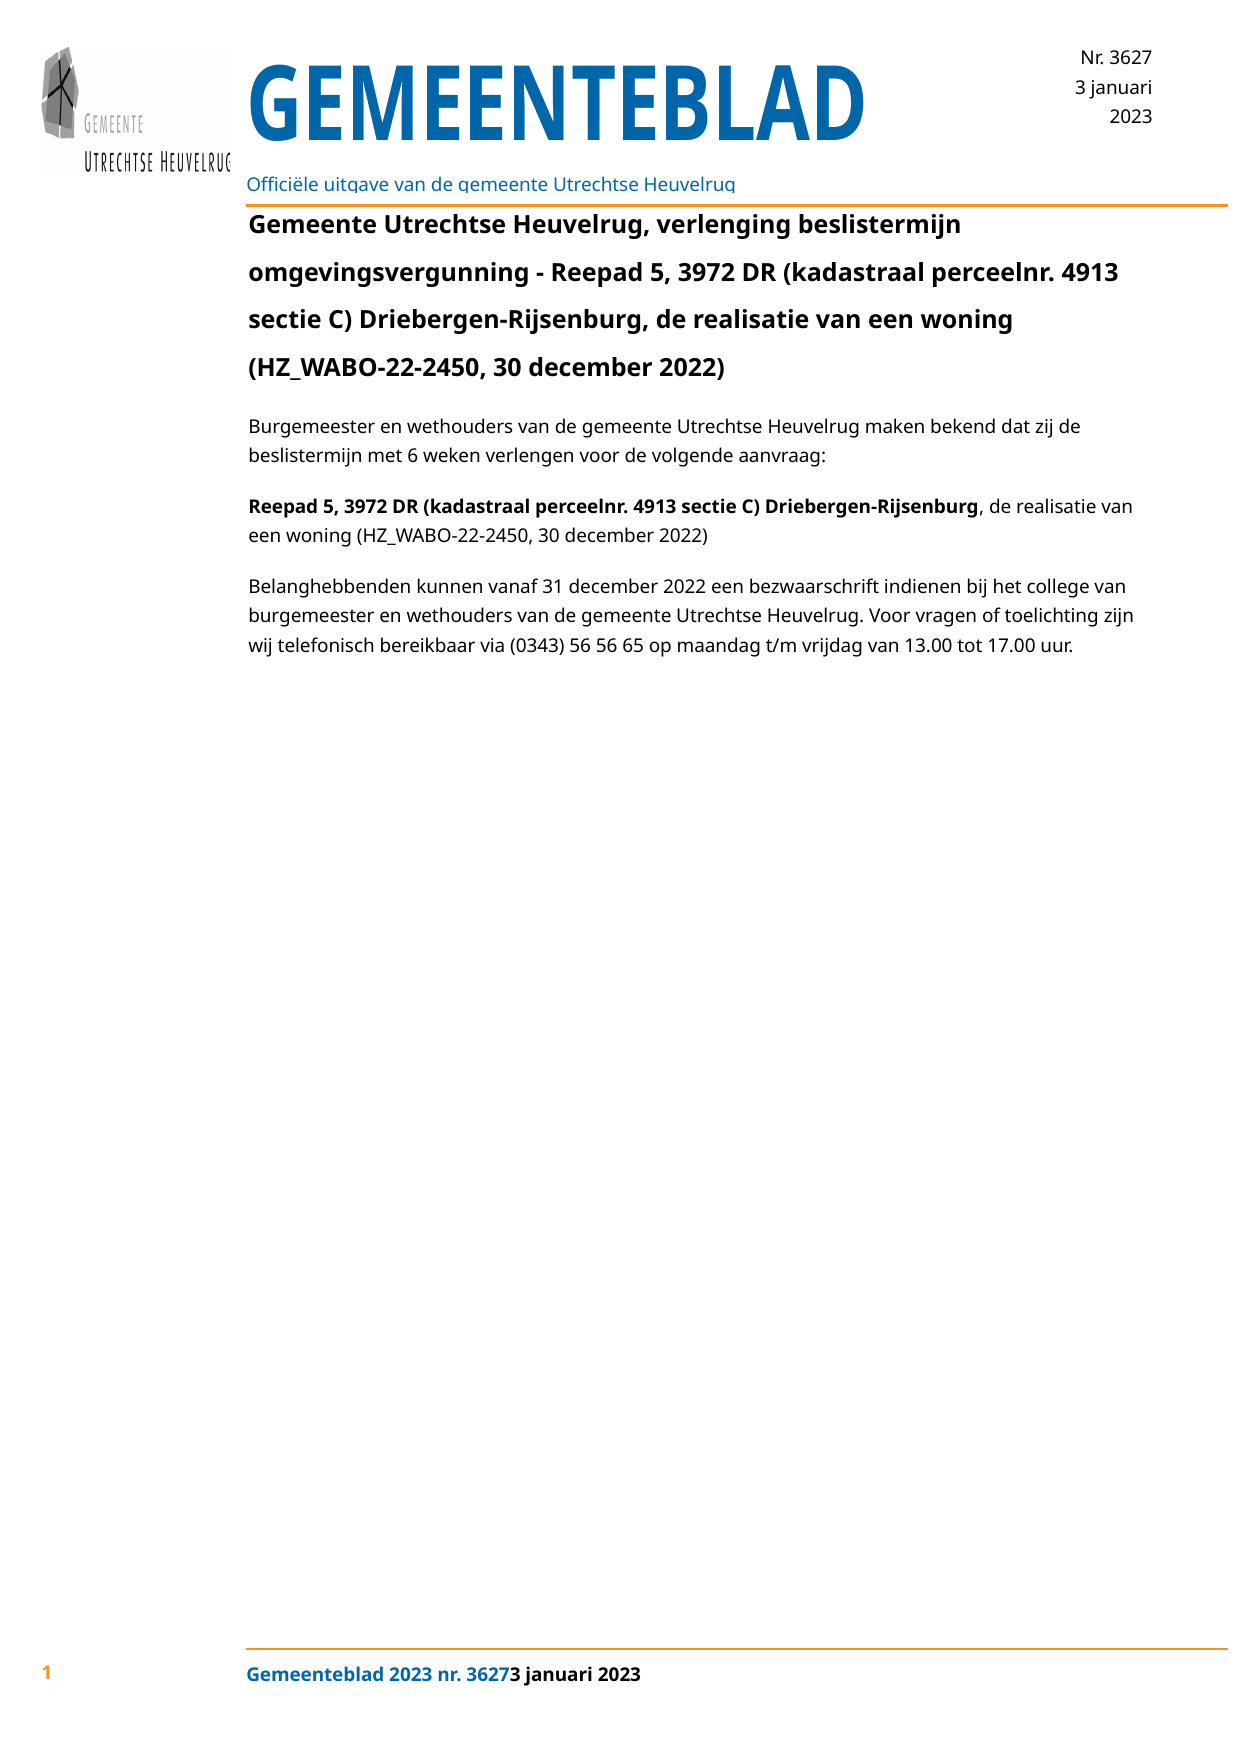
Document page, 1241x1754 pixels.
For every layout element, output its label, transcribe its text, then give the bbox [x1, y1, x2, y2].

text Belanghebbenden kunnen vanaf 31 december 2022 een bezwaarschrift indienen bij het college van burgemeester en wethouders van de gemeente Utrechtse Heuvelrug. Voor vragen of toelichting zijn wij telefonisch bereikbaar via (0343) 56 56 65 op maandag t/m vrijdag van 13.00 tot 17.00 uur. [248, 573, 1152, 658]
picture [41, 47, 231, 172]
text Gemeente Utrechtse Heuvelrug, verlenging beslistermijn omgevingsvergunning - Reepad 5, 3972 DR (kadastraal perceelnr. 4913 sectie C) Driebergen-Rijsenburg, de realisatie van een woning (HZ_WABO-22-2450, 30 december 2022) [248, 207, 1152, 384]
text Burgemeester en wethouders van de gemeente Utrechtse Heuvelrug maken bekend dat zij de beslistermijn met 6 weken verlengen voor de volgende aanvraag: [248, 413, 1152, 468]
text Reepad 5, 3972 DR (kadastraal perceelnr. 4913 sectie C) Driebergen-Rijsenburg, de realisatie van een woning (HZ_WABO-22-2450, 30 december 2022) [248, 493, 1152, 548]
